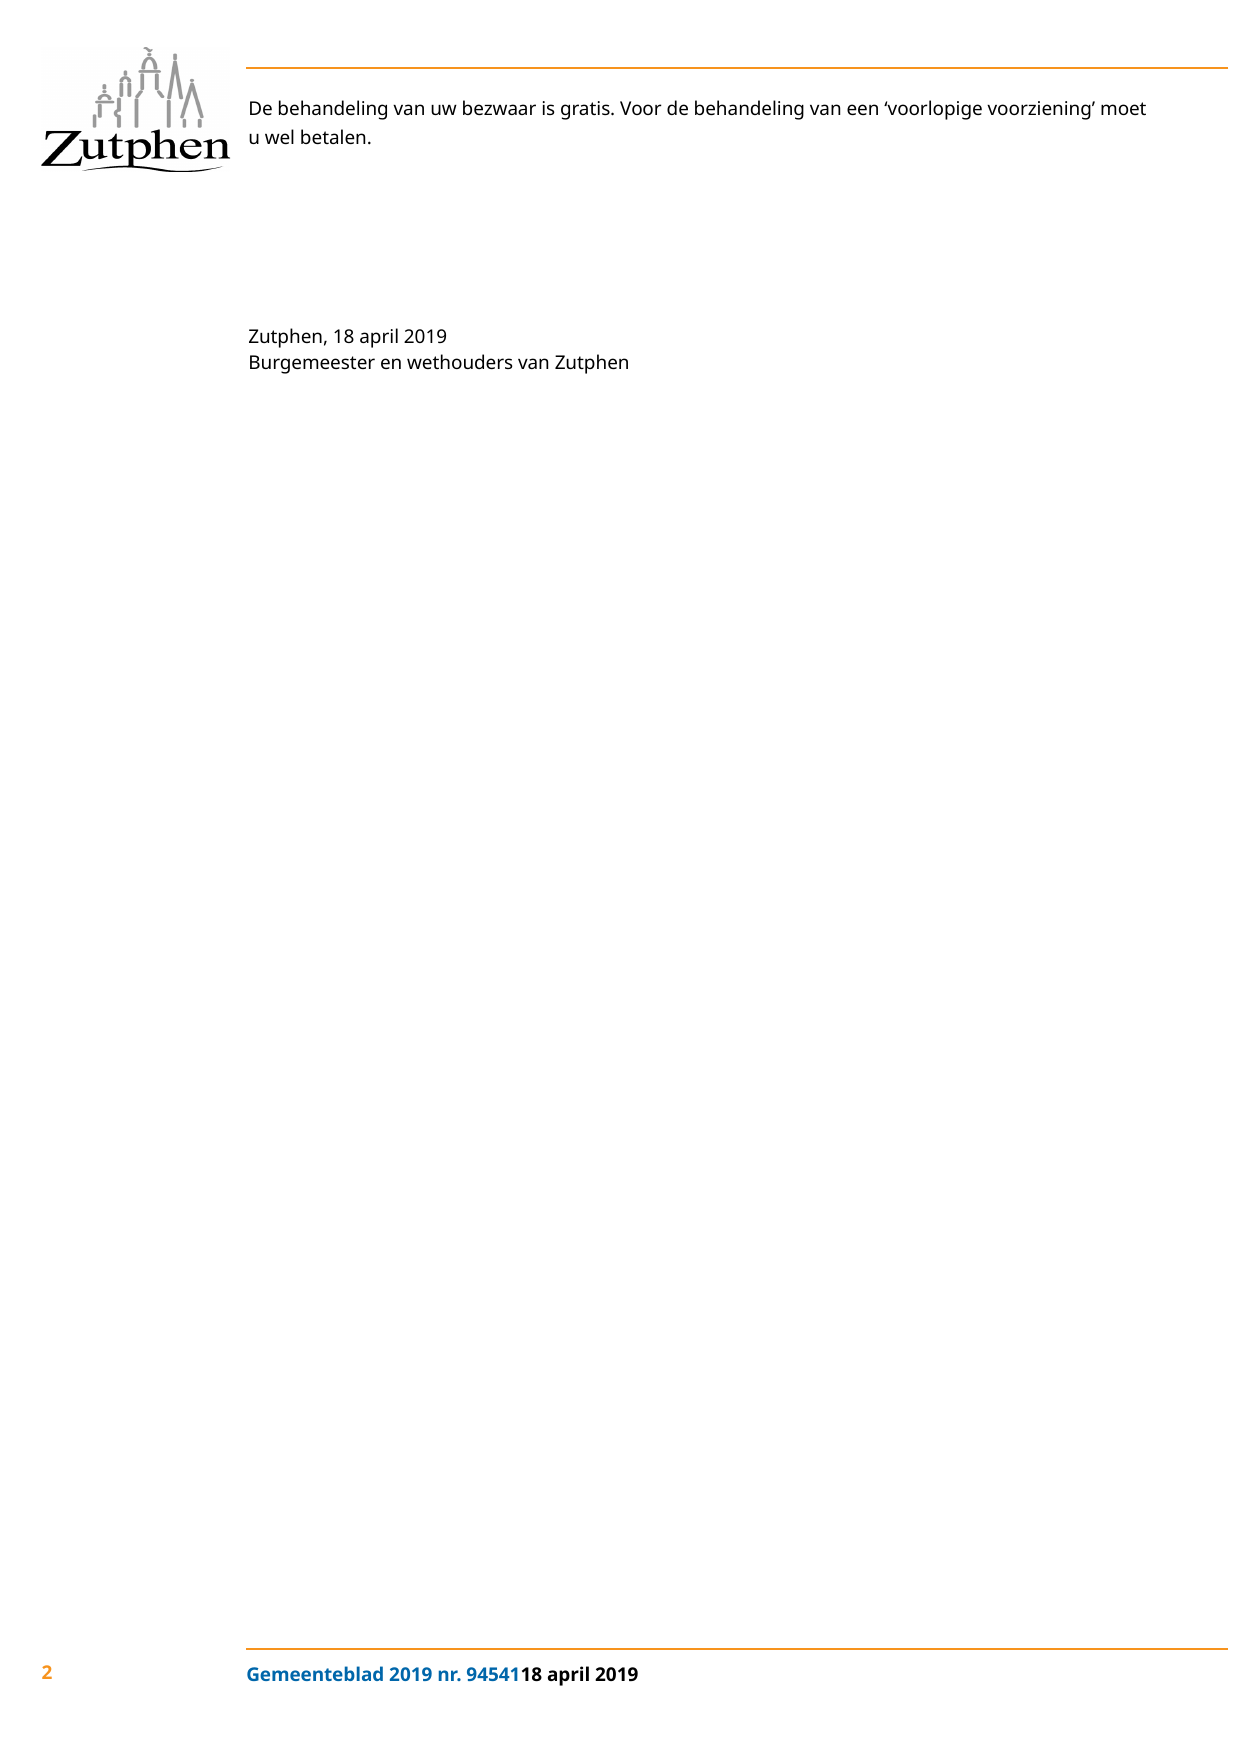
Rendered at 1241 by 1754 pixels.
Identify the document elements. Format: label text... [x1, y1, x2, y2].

text Zutphen, 18 april 2019 [248, 323, 1152, 349]
text Burgemeester en wethouders van Zutphen [248, 349, 1152, 375]
picture [41, 47, 231, 172]
text De behandeling van uw bezwaar is gratis. Voor de behandeling van een ‘voorlopige voorziening’ moet u wel betalen. [248, 95, 1152, 150]
